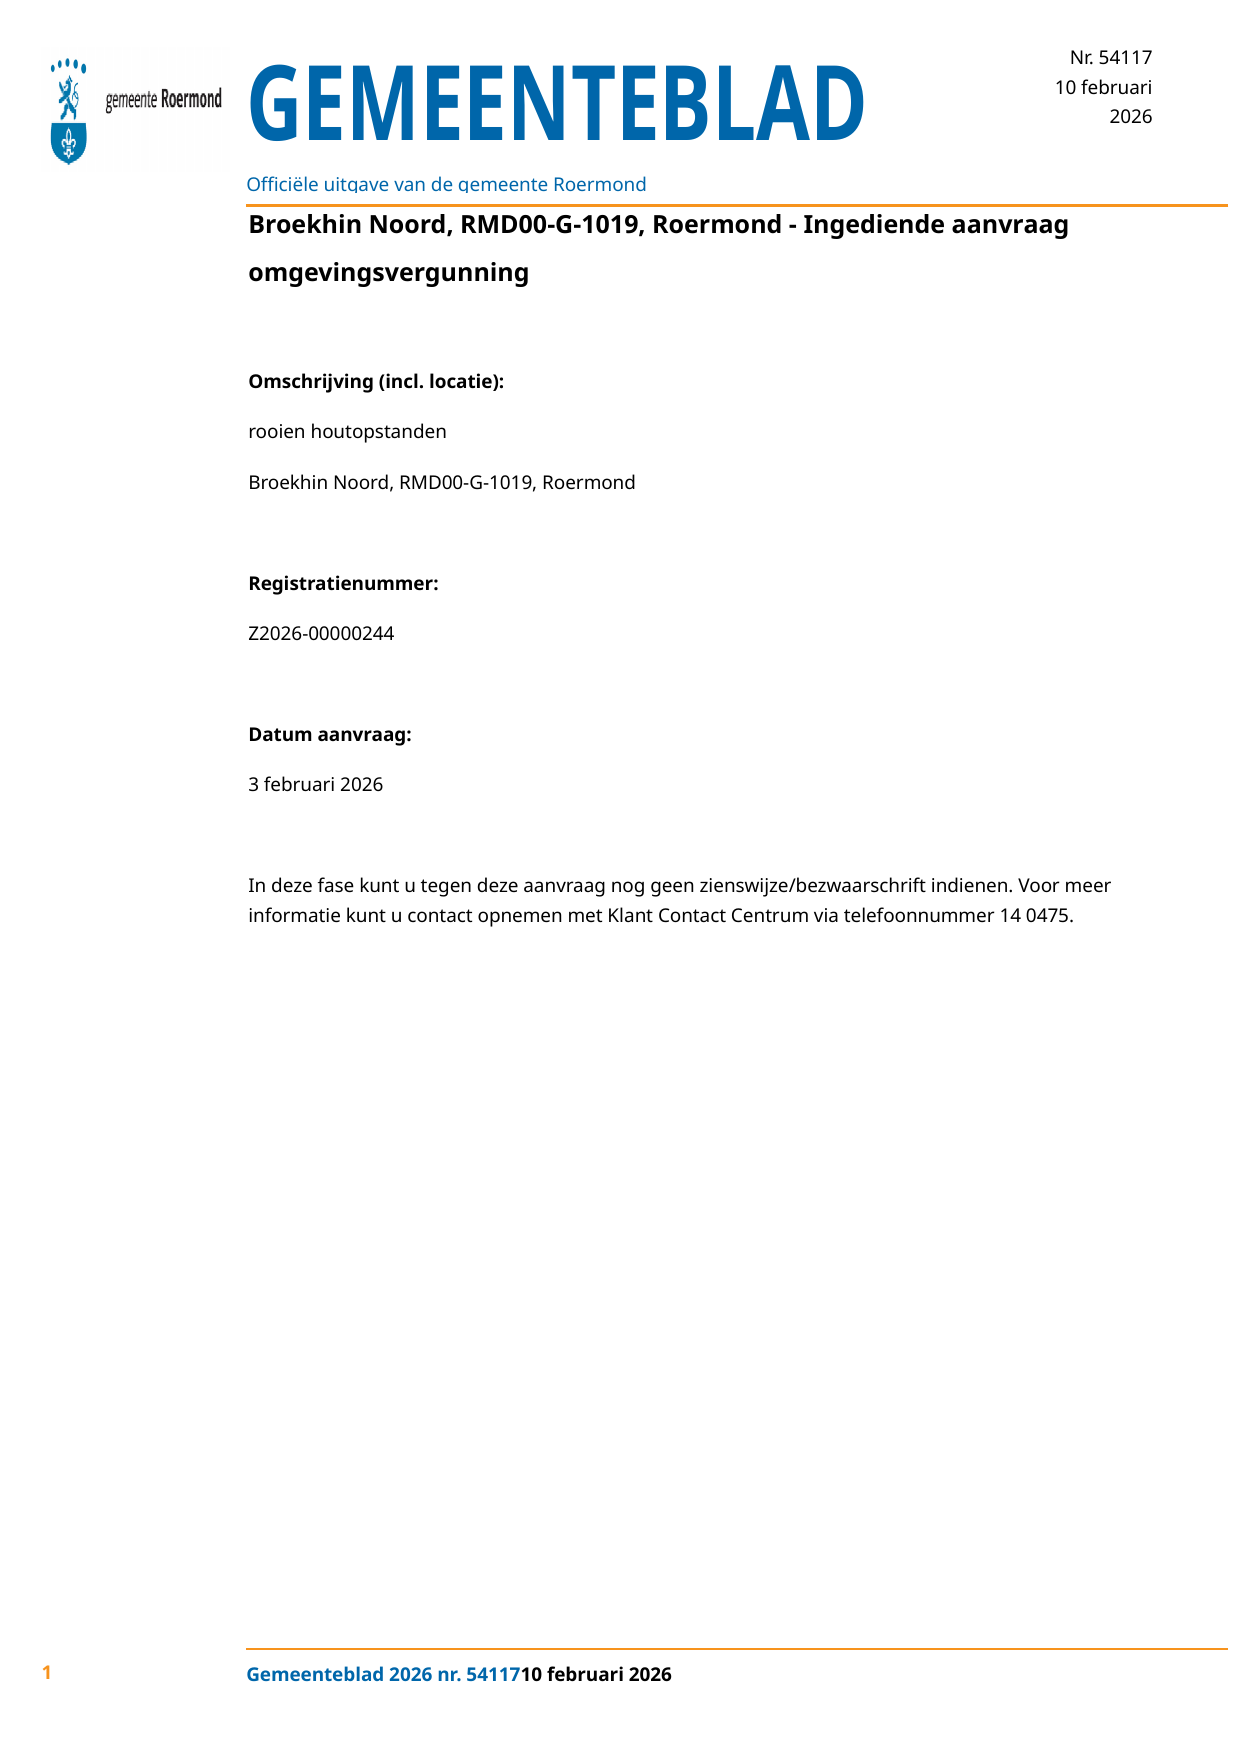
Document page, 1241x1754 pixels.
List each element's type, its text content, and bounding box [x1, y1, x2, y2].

text Omschrijving (incl. locatie): [248, 368, 1152, 394]
text Broekhin Noord, RMD00-G-1019, Roermond - Ingediende aanvraag omgevingsvergunning [248, 207, 1152, 288]
picture [41, 47, 231, 172]
text Datum aanvraag: [248, 721, 1152, 747]
text Z2026-00000244 [248, 620, 1152, 646]
text 3 februari 2026 [248, 772, 1152, 797]
text Registratienummer: [248, 570, 1152, 596]
text rooien houtopstanden [248, 419, 1152, 444]
text In deze fase kunt u tegen deze aanvraag nog geen zienswijze/bezwaarschrift indienen. Voor meer informatie kunt u contact opnemen met Klant Contact Centrum via telefoonnummer 14 0475. [248, 872, 1152, 928]
text Broekhin Noord, RMD00-G-1019, Roermond [248, 469, 1152, 495]
